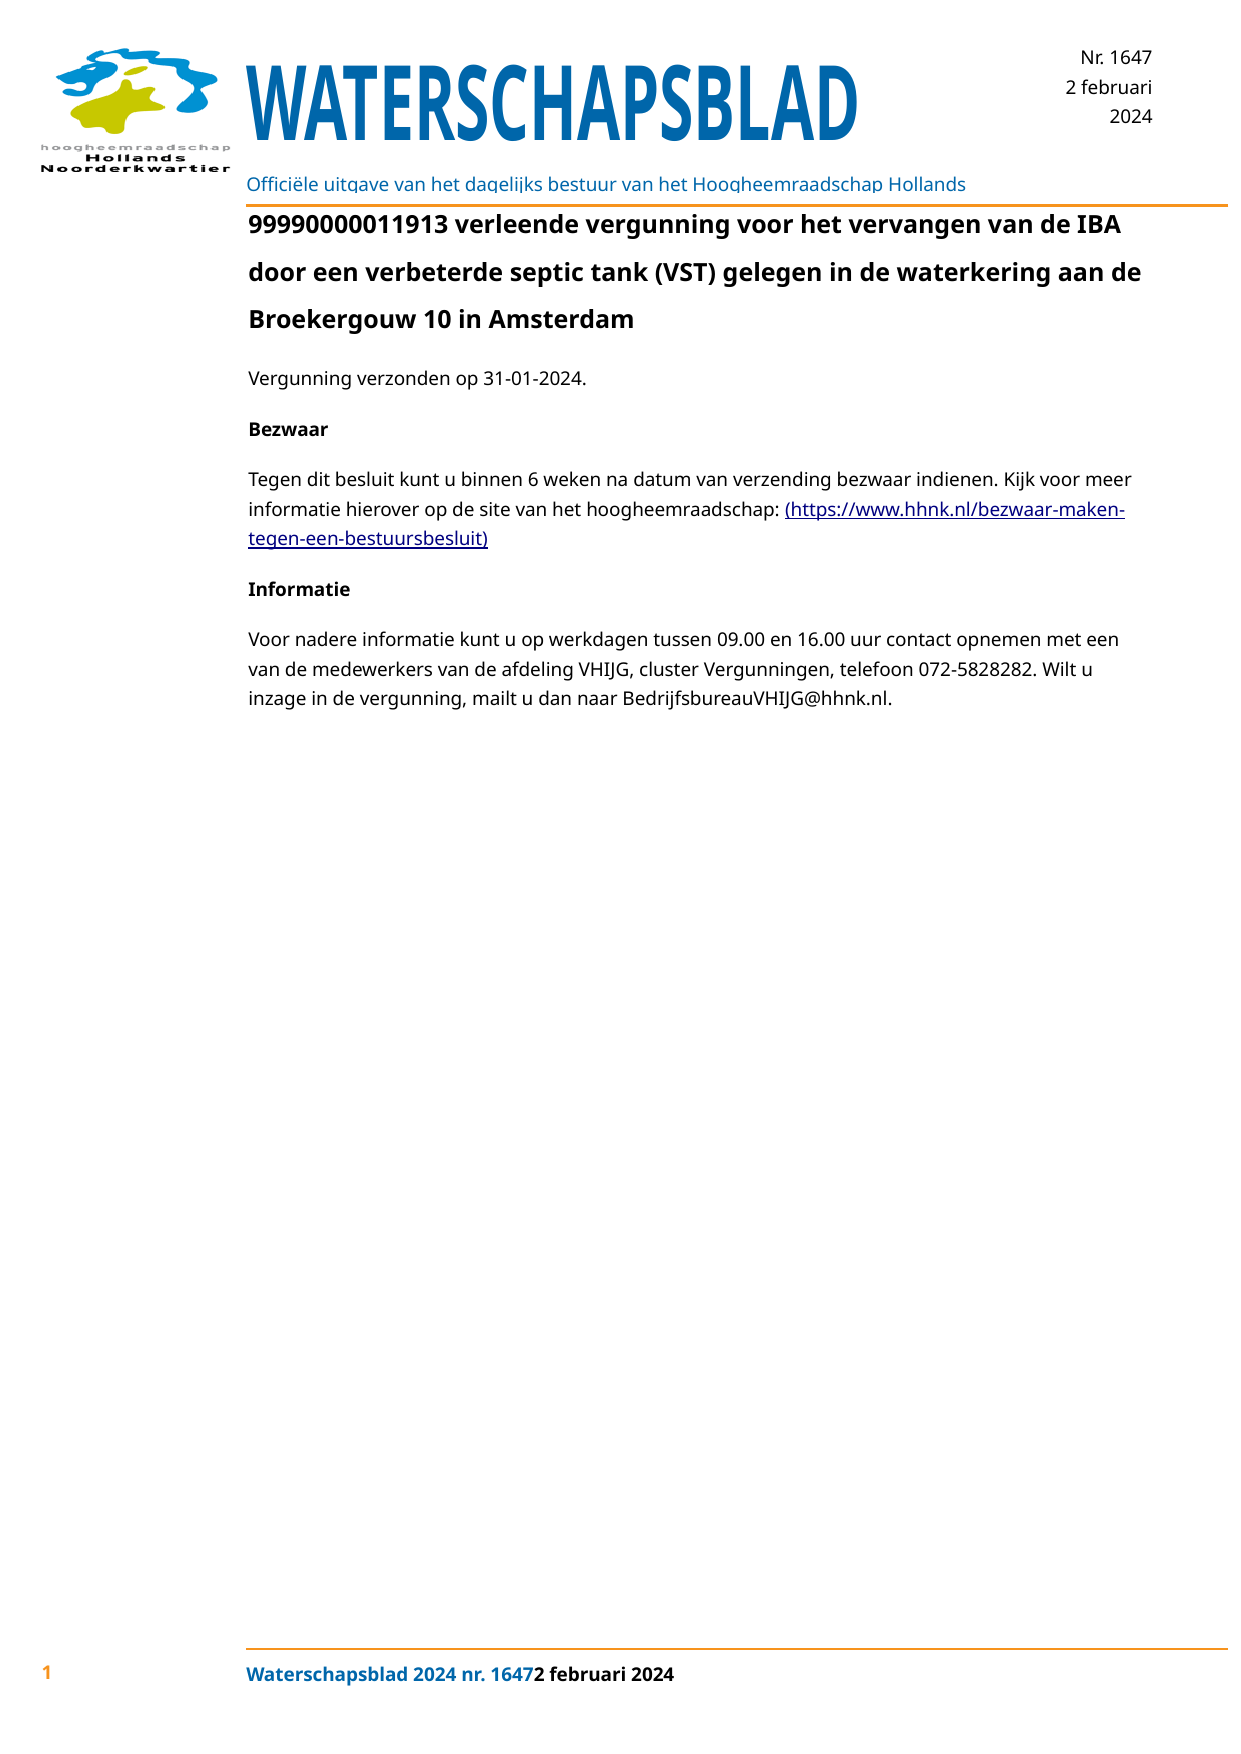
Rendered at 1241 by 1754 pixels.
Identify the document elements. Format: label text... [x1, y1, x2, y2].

text Tegen dit besluit kunt u binnen 6 weken na datum van verzending bezwaar indienen. Kijk voor meer informatie hierover op de site van het hoogheemraadschap: (https://www.hhnk.nl/bezwaar-maken-tegen-een-bestuursbesluit) [248, 466, 1152, 551]
text Vergunning verzonden op 31-01-2024. [248, 366, 1152, 391]
text 99990000011913 verleende vergunning voor het vervangen van de IBA door een verbeterde septic tank (VST) gelegen in de waterkering aan de Broekergouw 10 in Amsterdam [248, 207, 1152, 336]
text Voor nadere informatie kunt u op werkdagen tussen 09.00 en 16.00 uur contact opnemen met een van de medewerkers van de afdeling VHIJG, cluster Vergunningen, telefoon 072-5828282. Wilt u inzage in de vergunning, mailt u dan naar BedrijfsbureauVHIJG@hhnk.nl. [248, 626, 1152, 711]
text Bezwaar [248, 416, 1152, 442]
picture [41, 47, 231, 172]
text Informatie [248, 576, 1152, 602]
